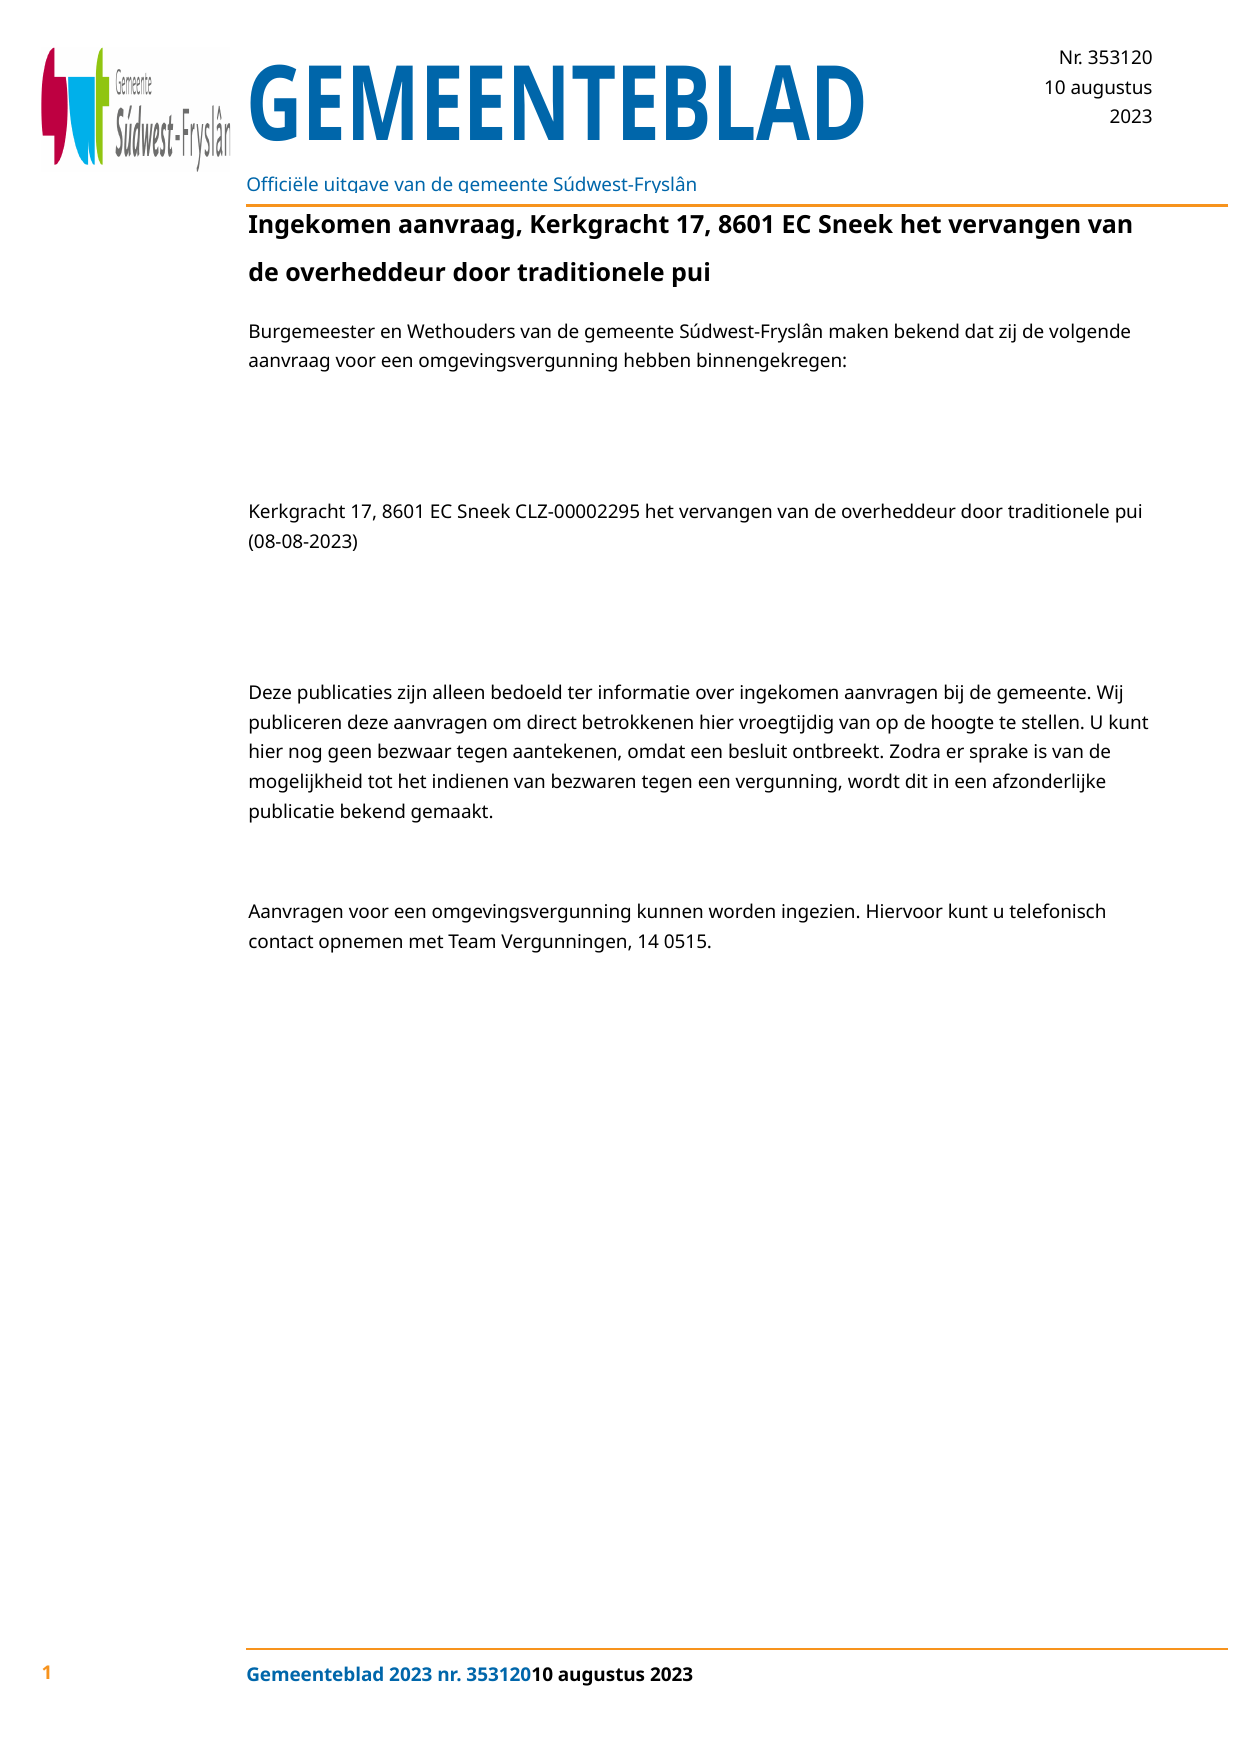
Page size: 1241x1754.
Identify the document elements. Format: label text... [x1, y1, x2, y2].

picture [41, 47, 231, 172]
text Deze publicaties zijn alleen bedoeld ter informatie over ingekomen aanvragen bij de gemeente. Wij publiceren deze aanvragen om direct betrokkenen hier vroegtijdig van op de hoogte te stellen. U kunt hier nog geen bezwaar tegen aantekenen, omdat een besluit ontbreekt. Zodra er sprake is van de mogelijkheid tot het indienen van bezwaren tegen een vergunning, wordt dit in een afzonderlijke publicatie bekend gemaakt. [248, 679, 1152, 824]
text Kerkgracht 17, 8601 EC Sneek CLZ-00002295 het vervangen van de overheddeur door traditionele pui (08-08-2023) [248, 499, 1152, 554]
text Burgemeester en Wethouders van de gemeente Súdwest-Fryslân maken bekend dat zij de volgende aanvraag voor een omgevingsvergunning hebben binnengekregen: [248, 318, 1152, 373]
text Ingekomen aanvraag, Kerkgracht 17, 8601 EC Sneek het vervangen van de overheddeur door traditionele pui [248, 207, 1152, 288]
text Aanvragen voor een omgevingsvergunning kunnen worden ingezien. Hiervoor kunt u telefonisch contact opnemen met Team Vergunningen, 14 0515. [248, 899, 1152, 954]
